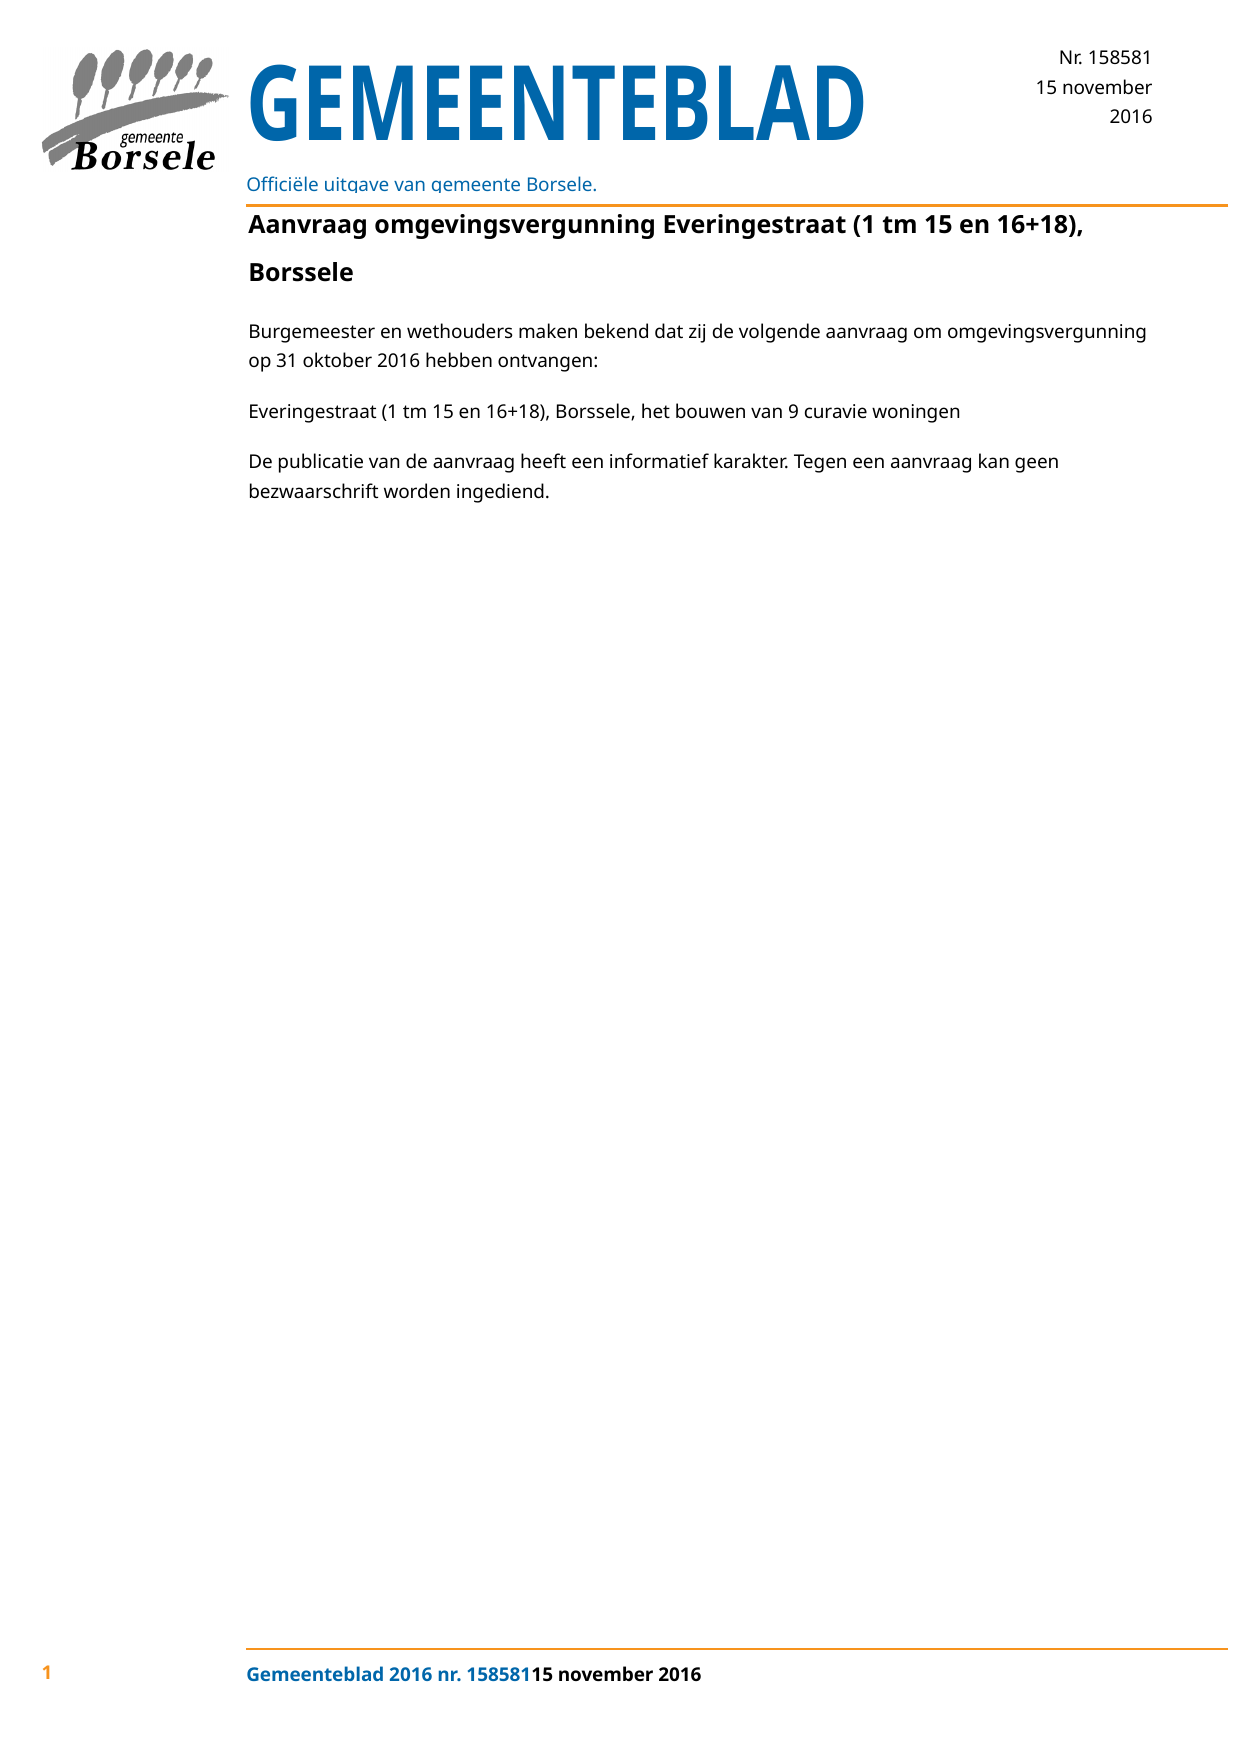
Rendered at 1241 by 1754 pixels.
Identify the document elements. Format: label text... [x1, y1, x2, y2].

text Aanvraag omgevingsvergunning Everingestraat (1 tm 15 en 16+18), Borssele [248, 207, 1152, 288]
text Burgemeester en wethouders maken bekend dat zij de volgende aanvraag om omgevingsvergunning op 31 oktober 2016 hebben ontvangen: [248, 318, 1152, 373]
picture [41, 47, 231, 172]
text Everingestraat (1 tm 15 en 16+18), Borssele, het bouwen van 9 curavie woningen [248, 398, 1152, 424]
text De publicatie van de aanvraag heeft een informatief karakter. Tegen een aanvraag kan geen bezwaarschrift worden ingediend. [248, 448, 1152, 504]
